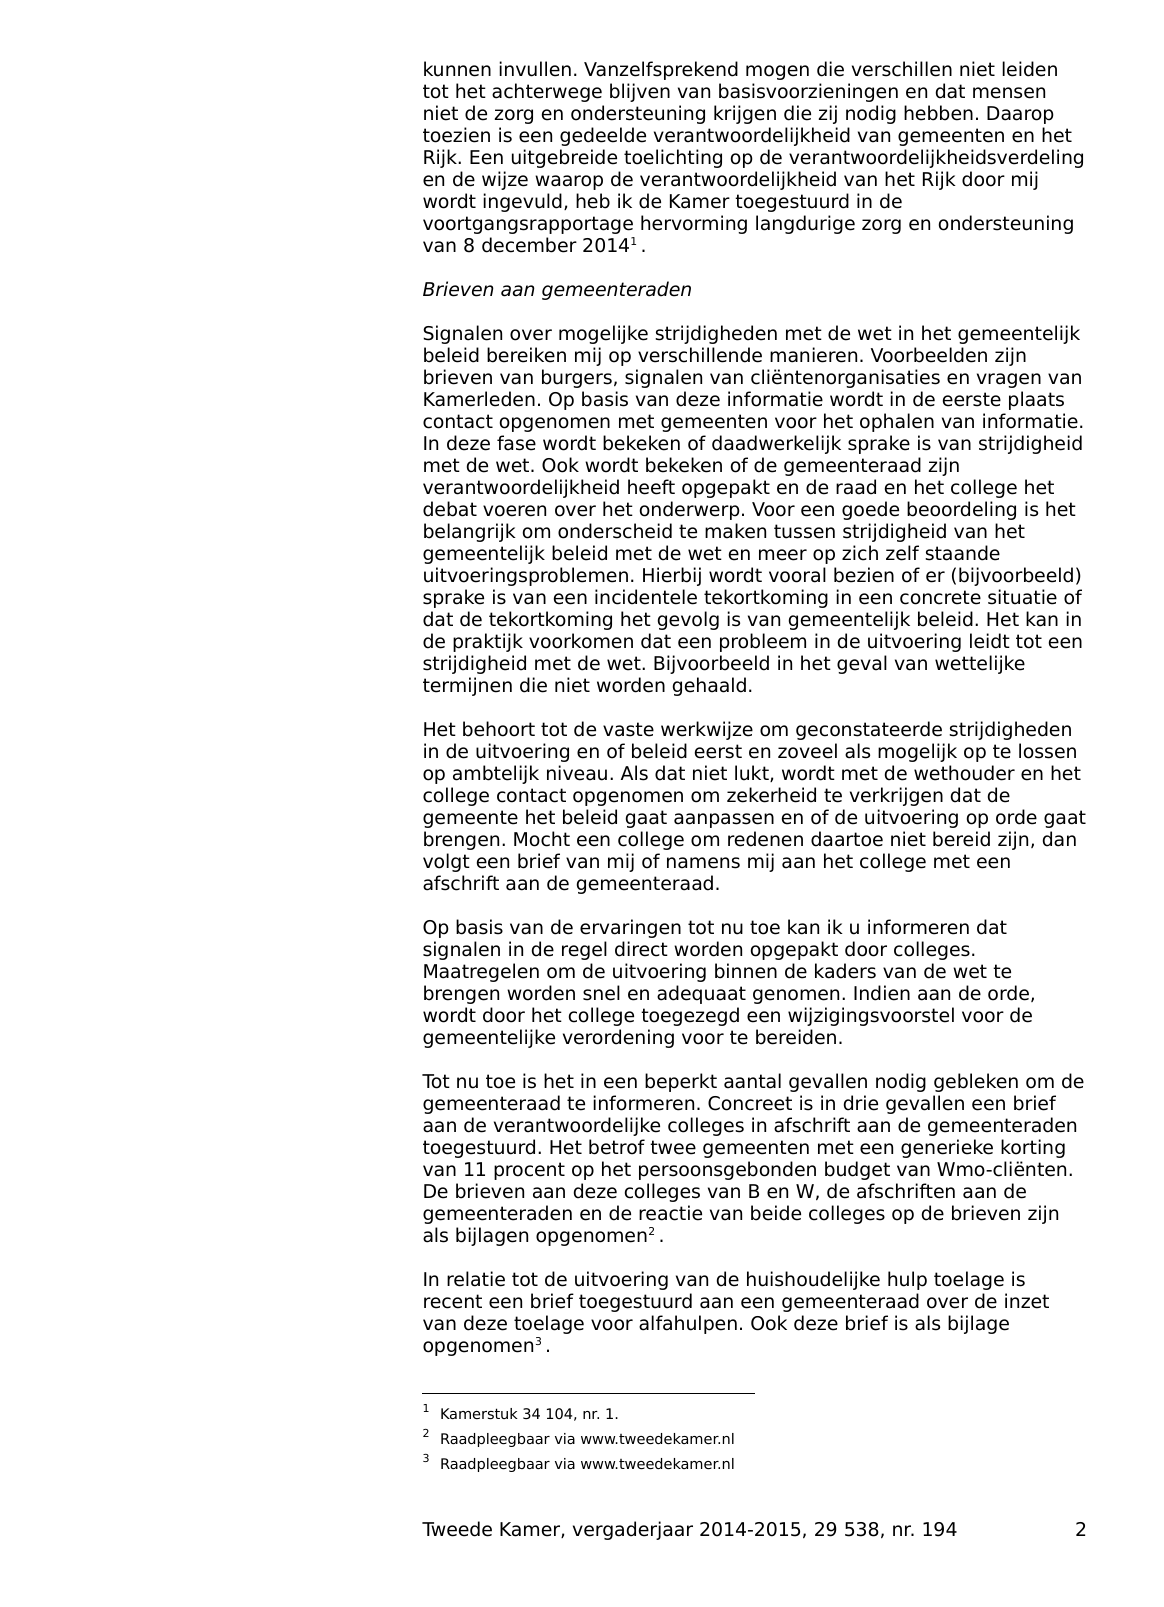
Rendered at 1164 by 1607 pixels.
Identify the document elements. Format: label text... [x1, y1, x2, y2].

text Op basis van de ervaringen tot nu toe kan ik u informeren dat signalen in de regel direct worden opgepakt door colleges. Maatregelen om de uitvoering binnen de kaders van de wet te brengen worden snel en adequaat genomen. Indien aan de orde, wordt door het college toegezegd een wijzigingsvoorstel voor de gemeentelijke verordening voor te bereiden. [422, 917, 1087, 1049]
text Raadpleegbaar via www.tweedekamer.nl [422, 1452, 1087, 1474]
text In relatie tot de uitvoering van de huishoudelijke hulp toelage is recent een brief toegestuurd aan een gemeenteraad over de inzet van deze toelage voor alfahulpen. Ook deze brief is als bijlage opgenomen. [422, 1269, 1087, 1357]
text kunnen invullen. Vanzelfsprekend mogen die verschillen niet leiden tot het achterwege blijven van basisvoorzieningen en dat mensen niet de zorg en ondersteuning krijgen die zij nodig hebben. Daarop toezien is een gedeelde verantwoordelijkheid van gemeenten en het Rijk. Een uitgebreide toelichting op de verantwoordelijkheidsverdeling en de wijze waarop de verantwoordelijkheid van het Rijk door mij wordt ingevuld, heb ik de Kamer toegestuurd in de voortgangsrapportage hervorming langdurige zorg en ondersteuning van 8 december 2014. [422, 59, 1087, 257]
text Raadpleegbaar via www.tweedekamer.nl [422, 1427, 1087, 1449]
text Signalen over mogelijke strijdigheden met de wet in het gemeentelijk beleid bereiken mij op verschillende manieren. Voorbeelden zijn brieven van burgers, signalen van cliëntenorganisaties en vragen van Kamerleden. Op basis van deze informatie wordt in de eerste plaats contact opgenomen met gemeenten voor het ophalen van informatie. In deze fase wordt bekeken of daadwerkelijk sprake is van strijdigheid met de wet. Ook wordt bekeken of de gemeenteraad zijn verantwoordelijkheid heeft opgepakt en de raad en het college het debat voeren over het onderwerp. Voor een goede beoordeling is het belangrijk om onderscheid te maken tussen strijdigheid van het gemeentelijk beleid met de wet en meer op zich zelf staande uitvoeringsproblemen. Hierbij wordt vooral bezien of er (bijvoorbeeld) sprake is van een incidentele tekortkoming in een concrete situatie of dat de tekortkoming het gevolg is van gemeentelijk beleid. Het kan in de praktijk voorkomen dat een probleem in de uitvoering leidt tot een strijdigheid met de wet. Bijvoorbeeld in het geval van wettelijke termijnen die niet worden gehaald. [422, 323, 1087, 697]
subtitle Brieven aan gemeenteraden [422, 279, 1087, 301]
text Kamerstuk 34 104, nr. 1. [422, 1402, 1087, 1424]
text Het behoort tot de vaste werkwijze om geconstateerde strijdigheden in de uitvoering en of beleid eerst en zoveel als mogelijk op te lossen op ambtelijk niveau. Als dat niet lukt, wordt met de wethouder en het college contact opgenomen om zekerheid te verkrijgen dat de gemeente het beleid gaat aanpassen en of de uitvoering op orde gaat brengen. Mocht een college om redenen daartoe niet bereid zijn, dan volgt een brief van mij of namens mij aan het college met een afschrift aan de gemeenteraad. [422, 719, 1087, 895]
text Tot nu toe is het in een beperkt aantal gevallen nodig gebleken om de gemeenteraad te informeren. Concreet is in drie gevallen een brief aan de verantwoordelijke colleges in afschrift aan de gemeenteraden toegestuurd. Het betrof twee gemeenten met een generieke korting van 11 procent op het persoonsgebonden budget van Wmo-cliënten. De brieven aan deze colleges van B en W, de afschriften aan de gemeenteraden en de reactie van beide colleges op de brieven zijn als bijlagen opgenomen. [422, 1071, 1087, 1247]
